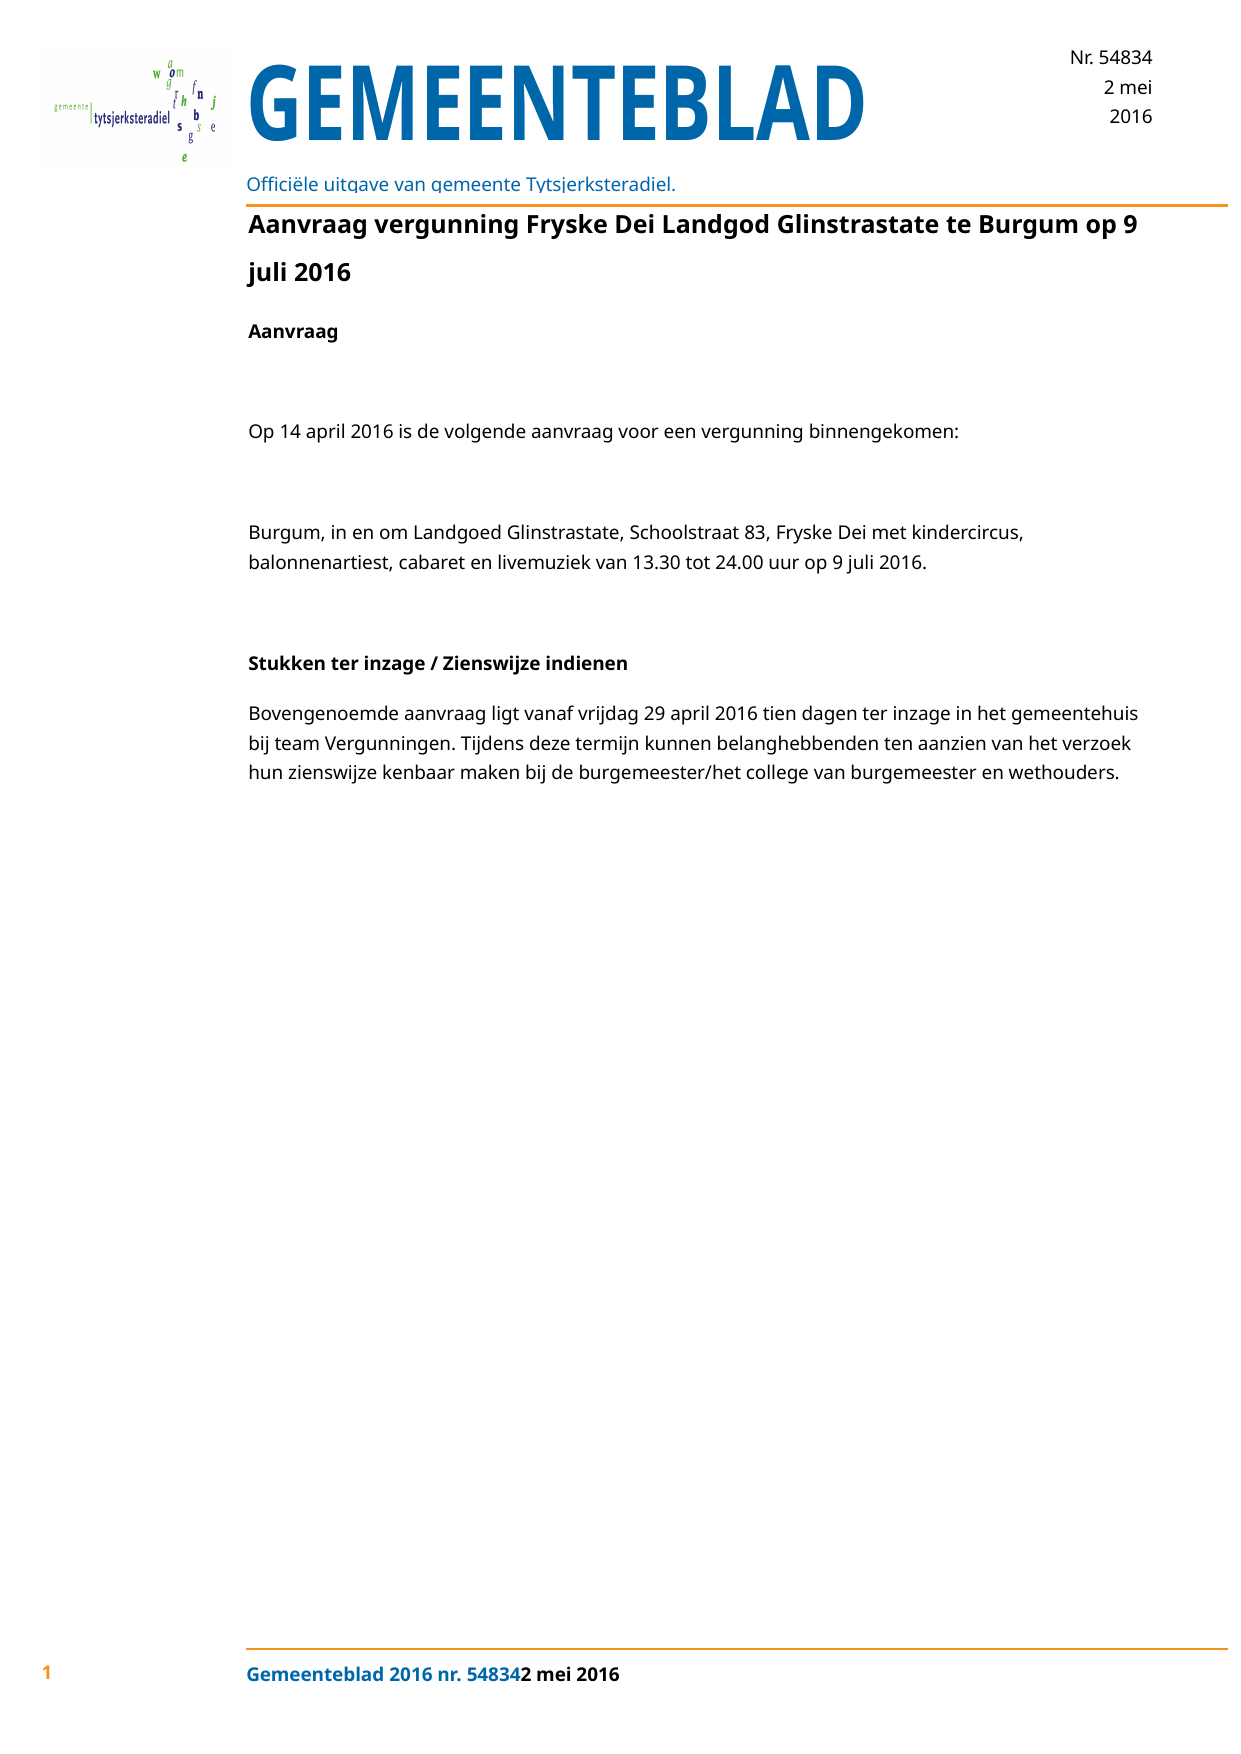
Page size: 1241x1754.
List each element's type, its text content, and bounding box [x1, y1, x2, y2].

text Burgum, in en om Landgoed Glinstrastate, Schoolstraat 83, Fryske Dei met kindercircus, balonnenartiest, cabaret en livemuziek van 13.30 tot 24.00 uur op 9 juli 2016. [248, 519, 1152, 575]
picture [41, 47, 231, 172]
text Aanvraag vergunning Fryske Dei Landgod Glinstrastate te Burgum op 9 juli 2016 [248, 207, 1152, 288]
text Bovengenoemde aanvraag ligt vanaf vrijdag 29 april 2016 tien dagen ter inzage in het gemeentehuis bij team Vergunningen. Tijdens deze termijn kunnen belanghebbenden ten aanzien van het verzoek hun zienswijze kenbaar maken bij de burge­meester/het college van burgemeester en wethouders. [248, 700, 1152, 785]
text Stukken ter inzage / Zienswijze indienen [248, 650, 1152, 676]
text Op 14 april 2016 is de volgende aanvraag voor een vergunning binnengekomen: [248, 419, 1152, 444]
text Aanvraag [248, 318, 1152, 344]
